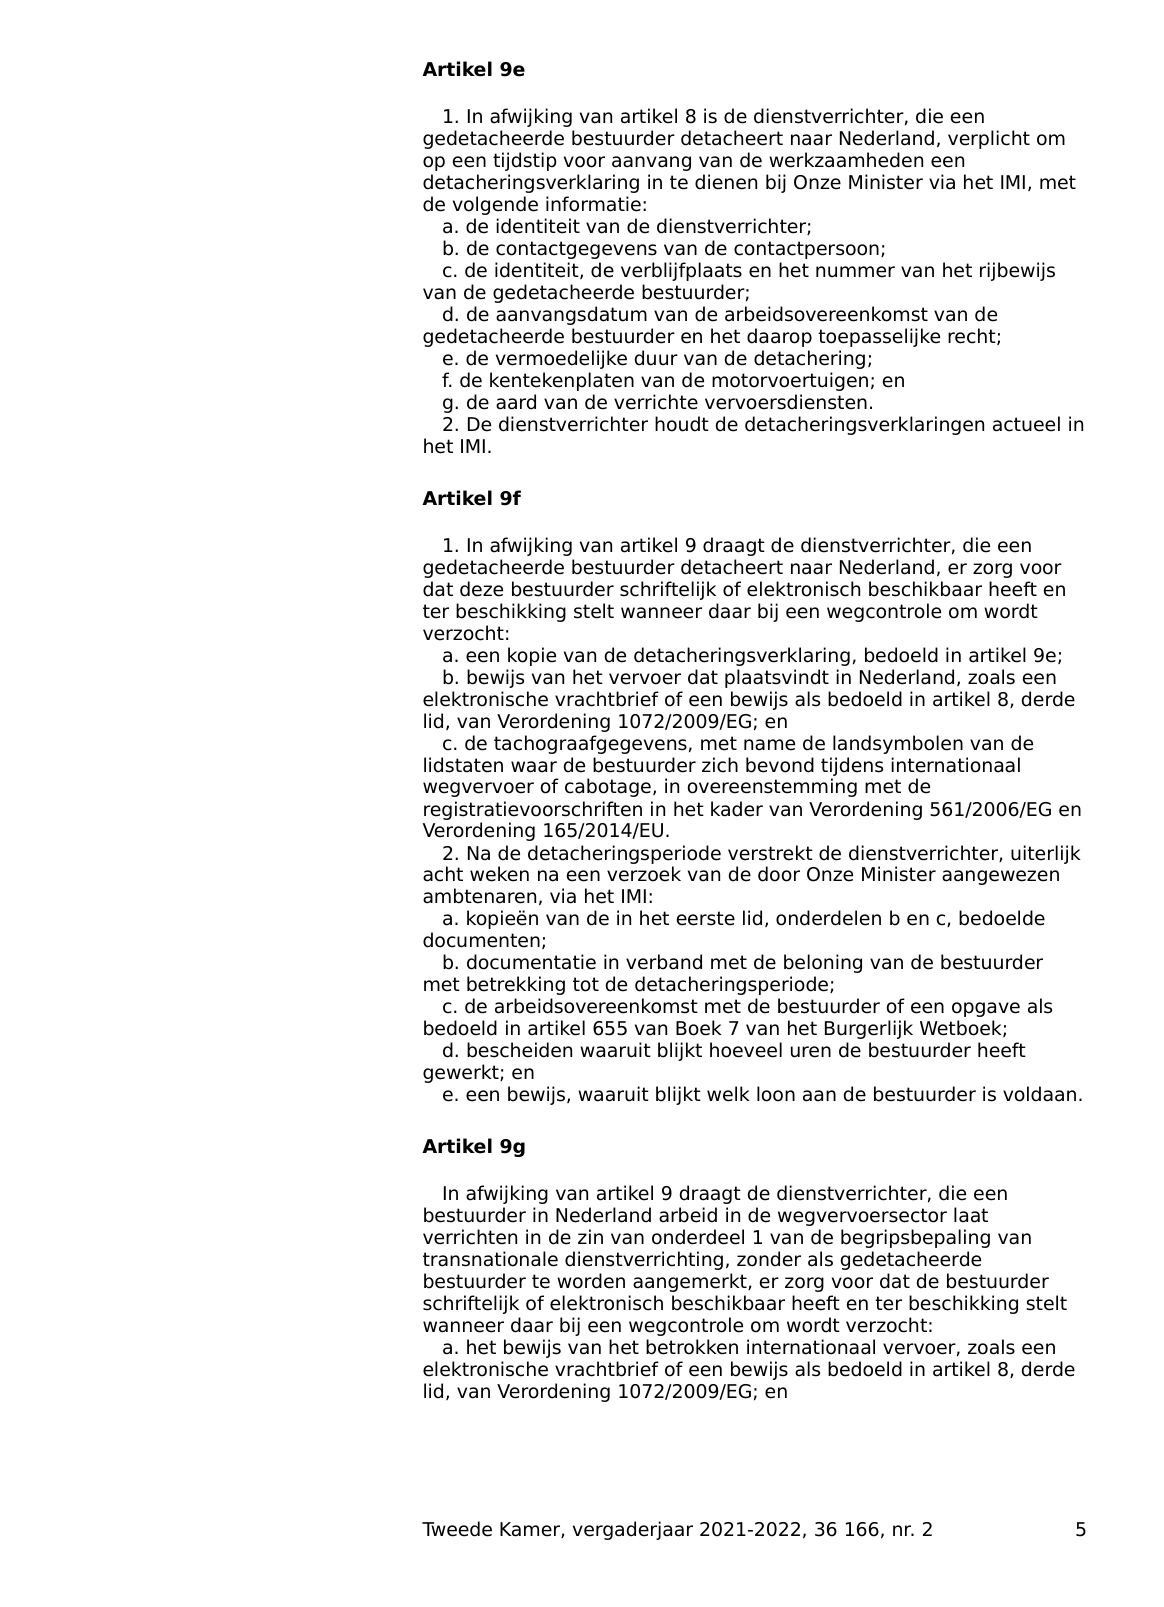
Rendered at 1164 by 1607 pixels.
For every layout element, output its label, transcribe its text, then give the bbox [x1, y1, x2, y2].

text c. de arbeidsovereenkomst met de bestuurder of een opgave als bedoeld in artikel 655 van Boek 7 van het Burgerlijk Wetboek; [422, 996, 1087, 1040]
text 2. De dienstverrichter houdt de detacheringsverklaringen actueel in het IMI. [422, 414, 1087, 458]
text c. de tachograafgegevens, met name de landsymbolen van de lidstaten waar de bestuurder zich bevond tijdens internationaal wegvervoer of cabotage, in overeenstemming met de registratievoorschriften in het kader van Verordening 561/2006/EG en Verordening 165/2014/EU. [422, 732, 1087, 842]
text a. een kopie van de detacheringsverklaring, bedoeld in artikel 9e; [422, 644, 1087, 667]
text e. de vermoedelijke duur van de detachering; [422, 348, 1087, 370]
text g. de aard van de verrichte vervoersdiensten. [422, 392, 1087, 414]
text b. bewijs van het vervoer dat plaatsvindt in Nederland, zoals een elektronische vrachtbrief of een bewijs als bedoeld in artikel 8, derde lid, van Verordening 1072/2009/EG; en [422, 667, 1087, 732]
text a. het bewijs van het betrokken internationaal vervoer, zoals een elektronische vrachtbrief of een bewijs als bedoeld in artikel 8, derde lid, van Verordening 1072/2009/EG; en [422, 1337, 1087, 1403]
text 1. In afwijking van artikel 8 is de dienstverrichter, die een gedetacheerde bestuurder detacheert naar Nederland, verplicht om op een tijdstip voor aanvang van de werkzaamheden een detacheringsverklaring in te dienen bij Onze Minister via het IMI, met de volgende informatie: [422, 106, 1087, 216]
text e. een bewijs, waaruit blijkt welk loon aan de bestuurder is voldaan. [422, 1084, 1087, 1106]
text b. de contactgegevens van de contactpersoon; [422, 238, 1087, 260]
text 1. In afwijking van artikel 9 draagt de dienstverrichter, die een gedetacheerde bestuurder detacheert naar Nederland, er zorg voor dat deze bestuurder schriftelijk of elektronisch beschikbaar heeft en ter beschikking stelt wanneer daar bij een wegcontrole om wordt verzocht: [422, 535, 1087, 644]
text d. de aanvangsdatum van de arbeidsovereenkomst van de gedetacheerde bestuurder en het daarop toepasselijke recht; [422, 304, 1087, 348]
subtitle Artikel 9g [422, 1136, 1087, 1158]
text 2. Na de detacheringsperiode verstrekt de dienstverrichter, uiterlijk acht weken na een verzoek van de door Onze Minister aangewezen ambtenaren, via het IMI: [422, 842, 1087, 908]
text d. bescheiden waaruit blijkt hoeveel uren de bestuurder heeft gewerkt; en [422, 1040, 1087, 1084]
text a. kopieën van de in het eerste lid, onderdelen b en c, bedoelde documenten; [422, 908, 1087, 952]
subtitle Artikel 9e [422, 59, 1087, 81]
text In afwijking van artikel 9 draagt de dienstverrichter, die een bestuurder in Nederland arbeid in de wegvervoersector laat verrichten in de zin van onderdeel 1 van de begripsbepaling van transnationale dienstverrichting, zonder als gedetacheerde bestuurder te worden aangemerkt, er zorg voor dat de bestuurder schriftelijk of elektronisch beschikbaar heeft en ter beschikking stelt wanneer daar bij een wegcontrole om wordt verzocht: [422, 1183, 1087, 1337]
subtitle Artikel 9f [422, 488, 1087, 510]
text a. de identiteit van de dienstverrichter; [422, 216, 1087, 238]
text b. documentatie in verband met de beloning van de bestuurder met betrekking tot de detacheringsperiode; [422, 952, 1087, 996]
text f. de kentekenplaten van de motorvoertuigen; en [422, 370, 1087, 392]
text c. de identiteit, de verblijfplaats en het nummer van het rijbewijs van de gedetacheerde bestuurder; [422, 260, 1087, 304]
